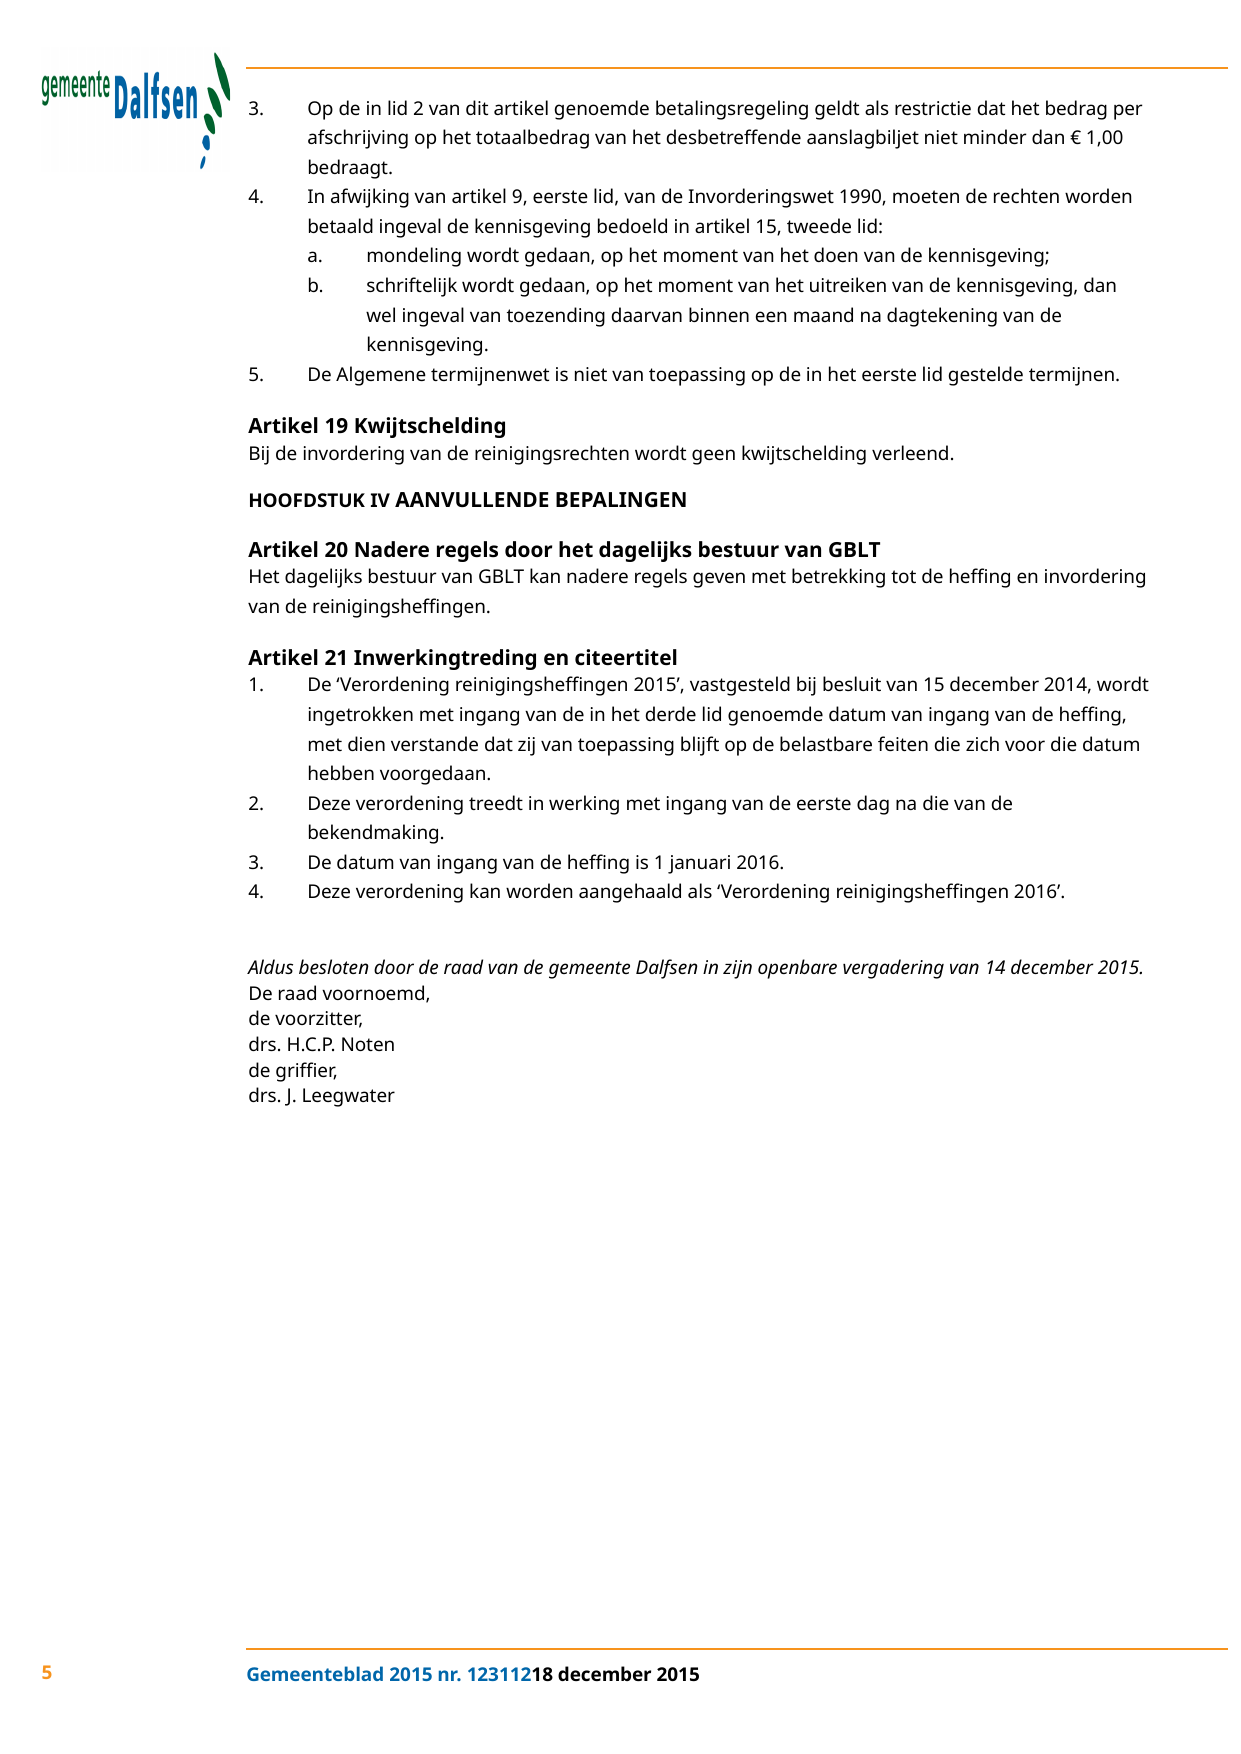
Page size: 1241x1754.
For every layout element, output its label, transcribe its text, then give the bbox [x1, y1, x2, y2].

list Op de in lid 2 van dit artikel genoemde betalingsregeling geldt als restrictie dat het bedrag per afschrijving op het totaalbedrag van het desbetreffende aanslagbiljet niet minder dan € 1,00 bedraagt. [248, 95, 1152, 180]
text Aldus besloten door de raad van de gemeente Dalfsen in zijn openbare vergadering van 14 december 2015. [248, 954, 1152, 980]
text drs. H.C.P. Noten [248, 1031, 1152, 1057]
list De datum van ingang van de heffing is 1 januari 2016. [248, 849, 1152, 875]
text drs. J. Leegwater [248, 1083, 1152, 1108]
text HOOFDSTUK IV AANVULLENDE BEPALINGEN [248, 486, 1152, 514]
text Artikel 21 Inwerkingtreding en citeertitel [248, 643, 1152, 672]
picture [41, 47, 231, 172]
list De Algemene termijnenwet is niet van toepassing op de in het eerste lid gestelde termijnen. [248, 361, 1152, 387]
text de griffier, [248, 1057, 1152, 1083]
text Het dagelijks bestuur van GBLT kan nadere regels geven met betrekking tot de heffing en invordering van de reinigingsheffingen. [248, 563, 1152, 618]
list De ‘Verordening reinigingsheffingen 2015’, vastgesteld bij besluit van 15 december 2014, wordt ingetrokken met ingang van de in het derde lid genoemde datum van ingang van de heffing, met dien verstande dat zij van toepassing blijft op de belastbare feiten die zich voor die datum hebben voorgedaan. [248, 672, 1152, 786]
list In afwijking van artikel 9, eerste lid, van de Invorderingswet 1990, moeten de rechten worden betaald ingeval de kennisgeving bedoeld in artikel 15, tweede lid: [248, 183, 1152, 239]
text Artikel 19 Kwijtschelding [248, 411, 1152, 440]
text Bij de invordering van de reinigingsrechten wordt geen kwijtschelding verleend. [248, 440, 1152, 466]
list Deze verordening treedt in werking met ingang van de eerste dag na die van de bekendmaking. [248, 790, 1152, 845]
list Deze verordening kan worden aangehaald als ‘Verordening reinigingsheffingen 2016’. [248, 879, 1152, 904]
text Artikel 20 Nadere regels door het dagelijks bestuur van GBLT [248, 535, 1152, 563]
list schriftelijk wordt gedaan, op het moment van het uitreiken van de kennisgeving, dan wel ingeval van toezending daarvan binnen een maand na dagtekening van de kennisgeving. [307, 272, 1152, 357]
text De raad voornoemd, [248, 980, 1152, 1005]
text de voorzitter, [248, 1005, 1152, 1031]
list mondeling wordt gedaan, op het moment van het doen van de kennisgeving; [307, 243, 1152, 268]
